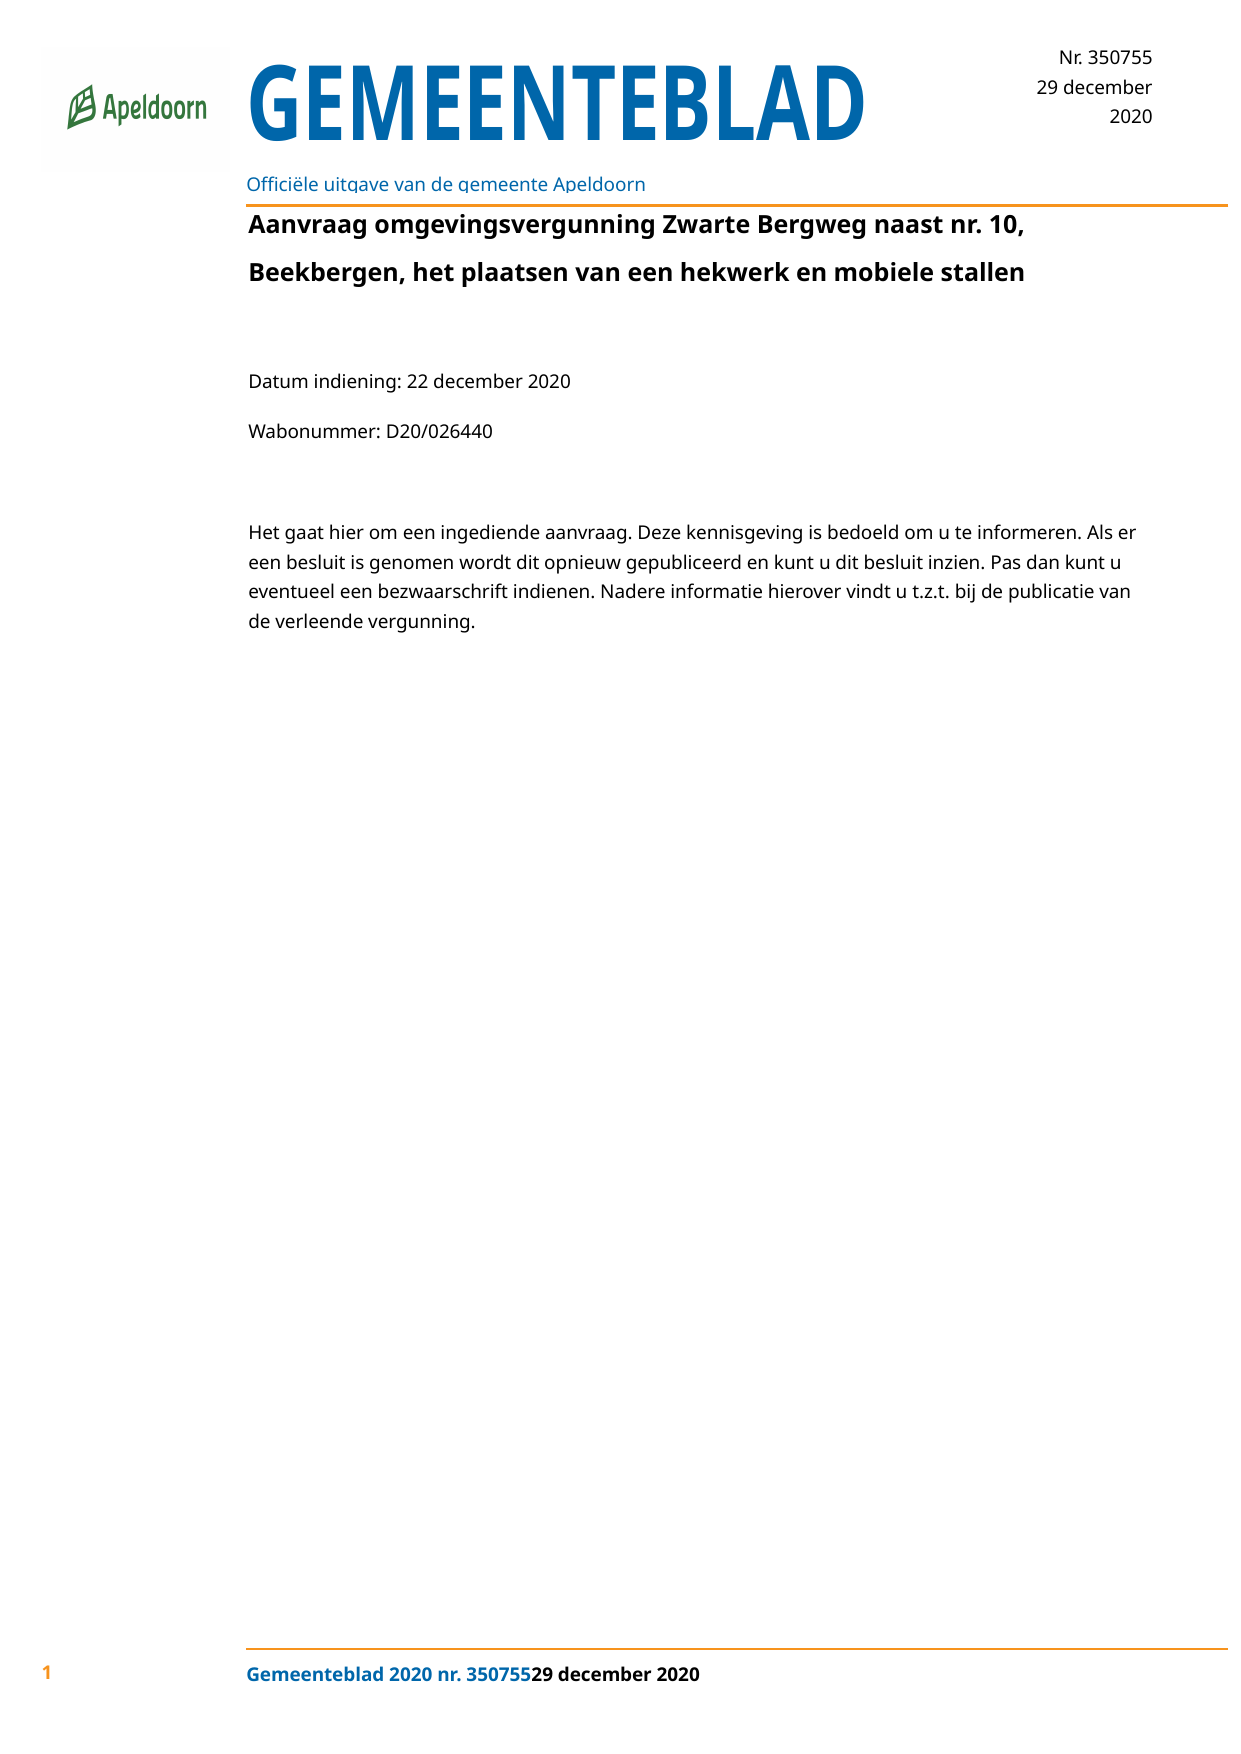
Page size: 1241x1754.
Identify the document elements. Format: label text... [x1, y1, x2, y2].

text Datum indiening: 22 december 2020 [248, 368, 1152, 394]
text Het gaat hier om een ingediende aanvraag. Deze kennisgeving is bedoeld om u te informeren. Als er een besluit is genomen wordt dit opnieuw gepubliceerd en kunt u dit besluit inzien. Pas dan kunt u eventueel een bezwaarschrift indienen. Nadere informatie hierover vindt u t.z.t. bij de publicatie van de verleende vergunning. [248, 519, 1152, 634]
text Wabonummer: D20/026440 [248, 419, 1152, 444]
text Aanvraag omgevingsvergunning Zwarte Bergweg naast nr. 10, Beekbergen, het plaatsen van een hekwerk en mobiele stallen [248, 207, 1152, 288]
picture [41, 47, 231, 172]
